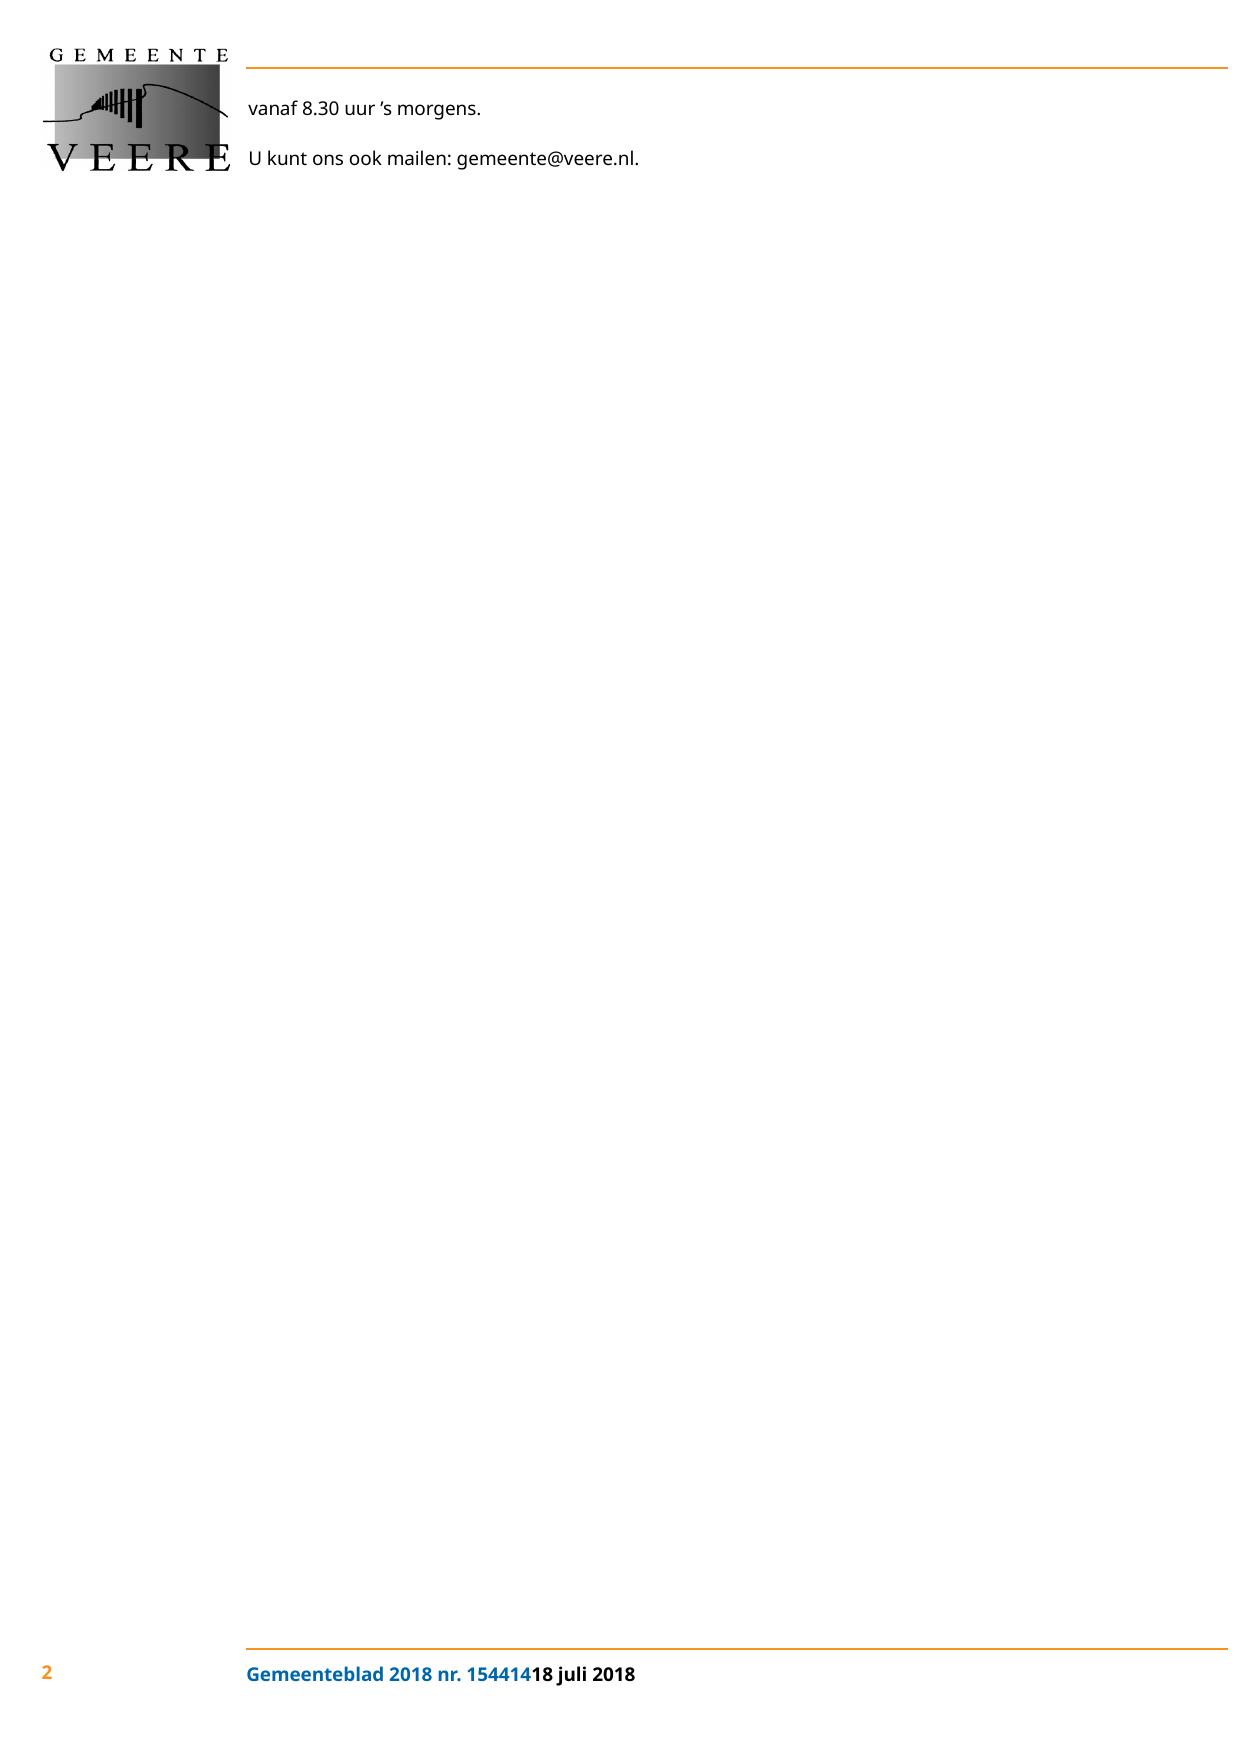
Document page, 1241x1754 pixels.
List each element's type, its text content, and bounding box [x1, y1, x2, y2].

text vanaf 8.30 uur ’s morgens. [248, 95, 1152, 121]
picture [41, 47, 231, 172]
text U kunt ons ook mailen: gemeente@veere.nl. [248, 145, 1152, 171]
